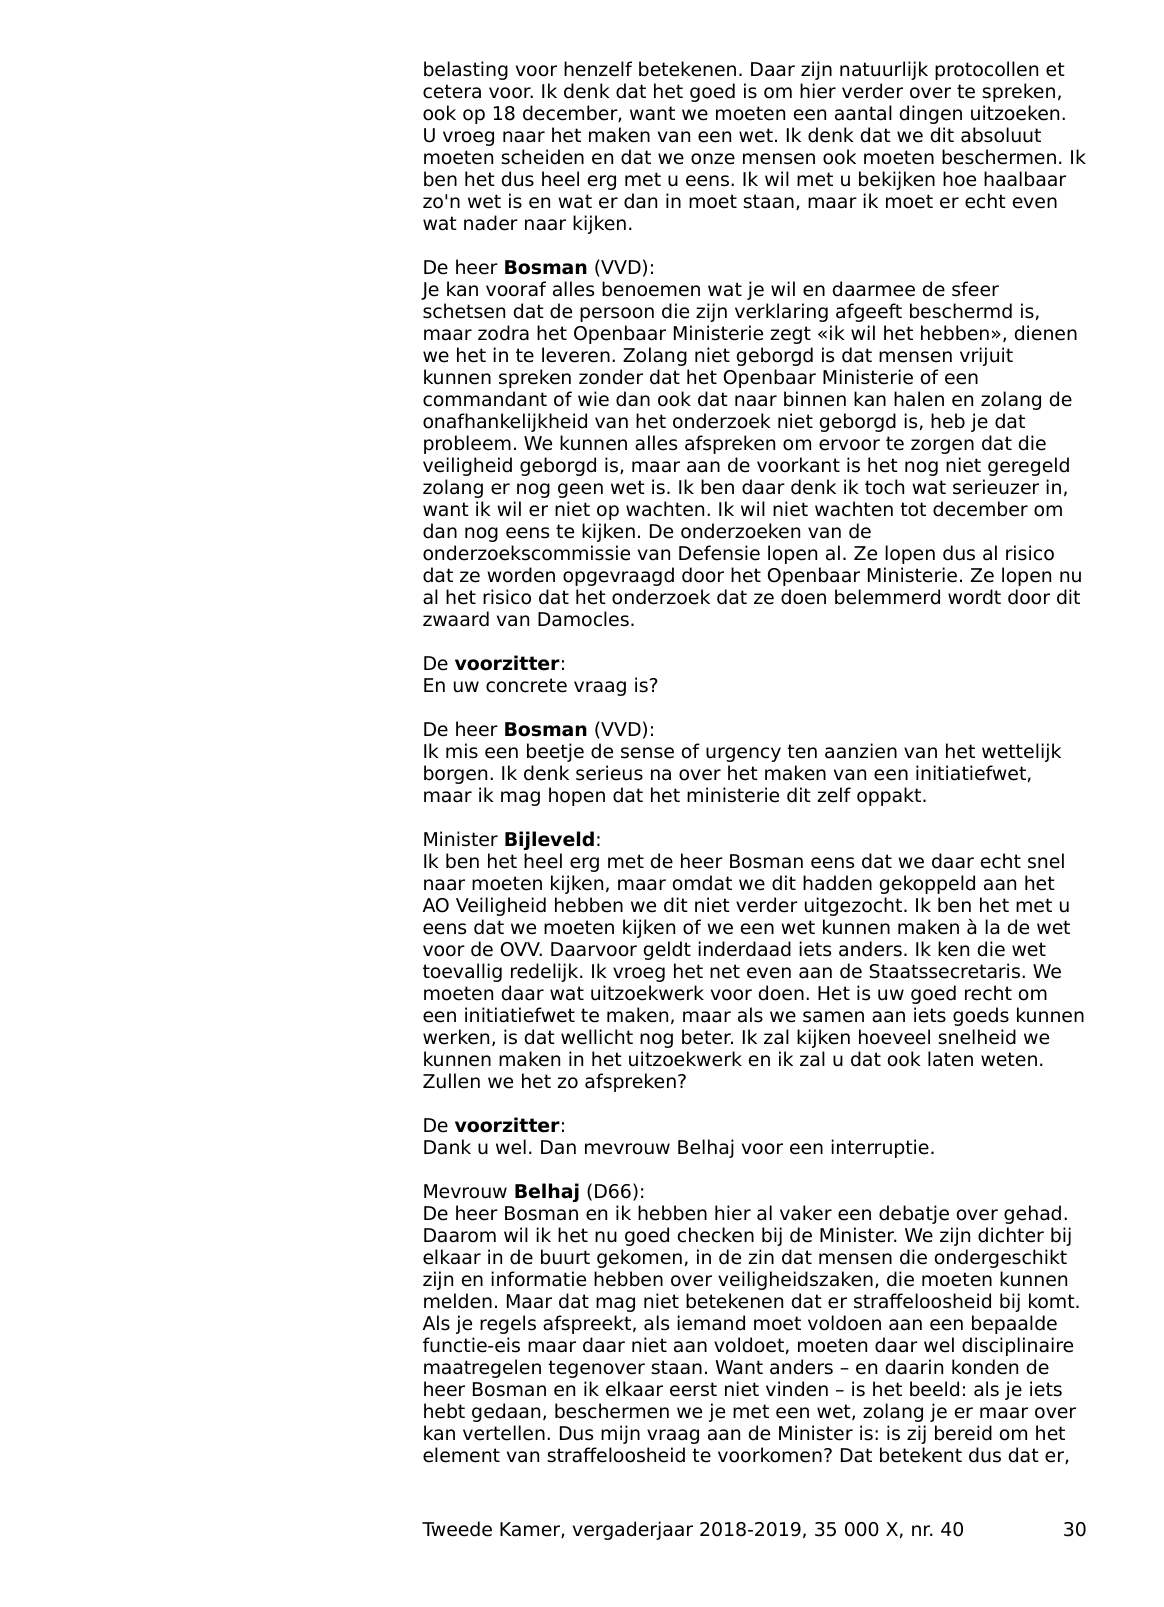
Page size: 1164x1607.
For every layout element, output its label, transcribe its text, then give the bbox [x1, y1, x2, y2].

text De voorzitter: [422, 653, 1087, 675]
text De voorzitter: [422, 1115, 1087, 1137]
text Mevrouw Belhaj (D66): [422, 1181, 1087, 1203]
text En uw concrete vraag is? [422, 675, 1087, 697]
text De heer Bosman (VVD): [422, 257, 1087, 279]
text belasting voor henzelf betekenen. Daar zijn natuurlijk protocollen et cetera voor. Ik denk dat het goed is om hier verder over te spreken, ook op 18 december, want we moeten een aantal dingen uitzoeken. U vroeg naar het maken van een wet. Ik denk dat we dit absoluut moeten scheiden en dat we onze mensen ook moeten beschermen. Ik ben het dus heel erg met u eens. Ik wil met u bekijken hoe haalbaar zo'n wet is en wat er dan in moet staan, maar ik moet er echt even wat nader naar kijken. [422, 59, 1087, 235]
text Ik ben het heel erg met de heer Bosman eens dat we daar echt snel naar moeten kijken, maar omdat we dit hadden gekoppeld aan het AO Veiligheid hebben we dit niet verder uitgezocht. Ik ben het met u eens dat we moeten kijken of we een wet kunnen maken à la de wet voor de OVV. Daarvoor geldt inderdaad iets anders. Ik ken die wet toevallig redelijk. Ik vroeg het net even aan de Staatssecretaris. We moeten daar wat uitzoekwerk voor doen. Het is uw goed recht om een initiatiefwet te maken, maar als we samen aan iets goeds kunnen werken, is dat wellicht nog beter. Ik zal kijken hoeveel snelheid we kunnen maken in het uitzoekwerk en ik zal u dat ook laten weten. Zullen we het zo afspreken? [422, 851, 1087, 1093]
text Ik mis een beetje de sense of urgency ten aanzien van het wettelijk borgen. Ik denk serieus na over het maken van een initiatiefwet, maar ik mag hopen dat het ministerie dit zelf oppakt. [422, 741, 1087, 807]
text Dank u wel. Dan mevrouw Belhaj voor een interruptie. [422, 1137, 1087, 1159]
text Je kan vooraf alles benoemen wat je wil en daarmee de sfeer schetsen dat de persoon die zijn verklaring afgeeft beschermd is, maar zodra het Openbaar Ministerie zegt «ik wil het hebben», dienen we het in te leveren. Zolang niet geborgd is dat mensen vrijuit kunnen spreken zonder dat het Openbaar Ministerie of een commandant of wie dan ook dat naar binnen kan halen en zolang de onafhankelijkheid van het onderzoek niet geborgd is, heb je dat probleem. We kunnen alles afspreken om ervoor te zorgen dat die veiligheid geborgd is, maar aan de voorkant is het nog niet geregeld zolang er nog geen wet is. Ik ben daar denk ik toch wat serieuzer in, want ik wil er niet op wachten. Ik wil niet wachten tot december om dan nog eens te kijken. De onderzoeken van de onderzoekscommissie van Defensie lopen al. Ze lopen dus al risico dat ze worden opgevraagd door het Openbaar Ministerie. Ze lopen nu al het risico dat het onderzoek dat ze doen belemmerd wordt door dit zwaard van Damocles. [422, 279, 1087, 631]
text Minister Bijleveld: [422, 829, 1087, 851]
text De heer Bosman (VVD): [422, 719, 1087, 741]
text De heer Bosman en ik hebben hier al vaker een debatje over gehad. Daarom wil ik het nu goed checken bij de Minister. We zijn dichter bij elkaar in de buurt gekomen, in de zin dat mensen die ondergeschikt zijn en informatie hebben over veiligheidszaken, die moeten kunnen melden. Maar dat mag niet betekenen dat er straffeloosheid bij komt. Als je regels afspreekt, als iemand moet voldoen aan een bepaalde functie-eis maar daar niet aan voldoet, moeten daar wel disciplinaire maatregelen tegenover staan. Want anders – en daarin konden de heer Bosman en ik elkaar eerst niet vinden – is het beeld: als je iets hebt gedaan, beschermen we je met een wet, zolang je er maar over kan vertellen. Dus mijn vraag aan de Minister is: is zij bereid om het element van straffeloosheid te voorkomen? Dat betekent dus dat er, [422, 1203, 1087, 1467]
